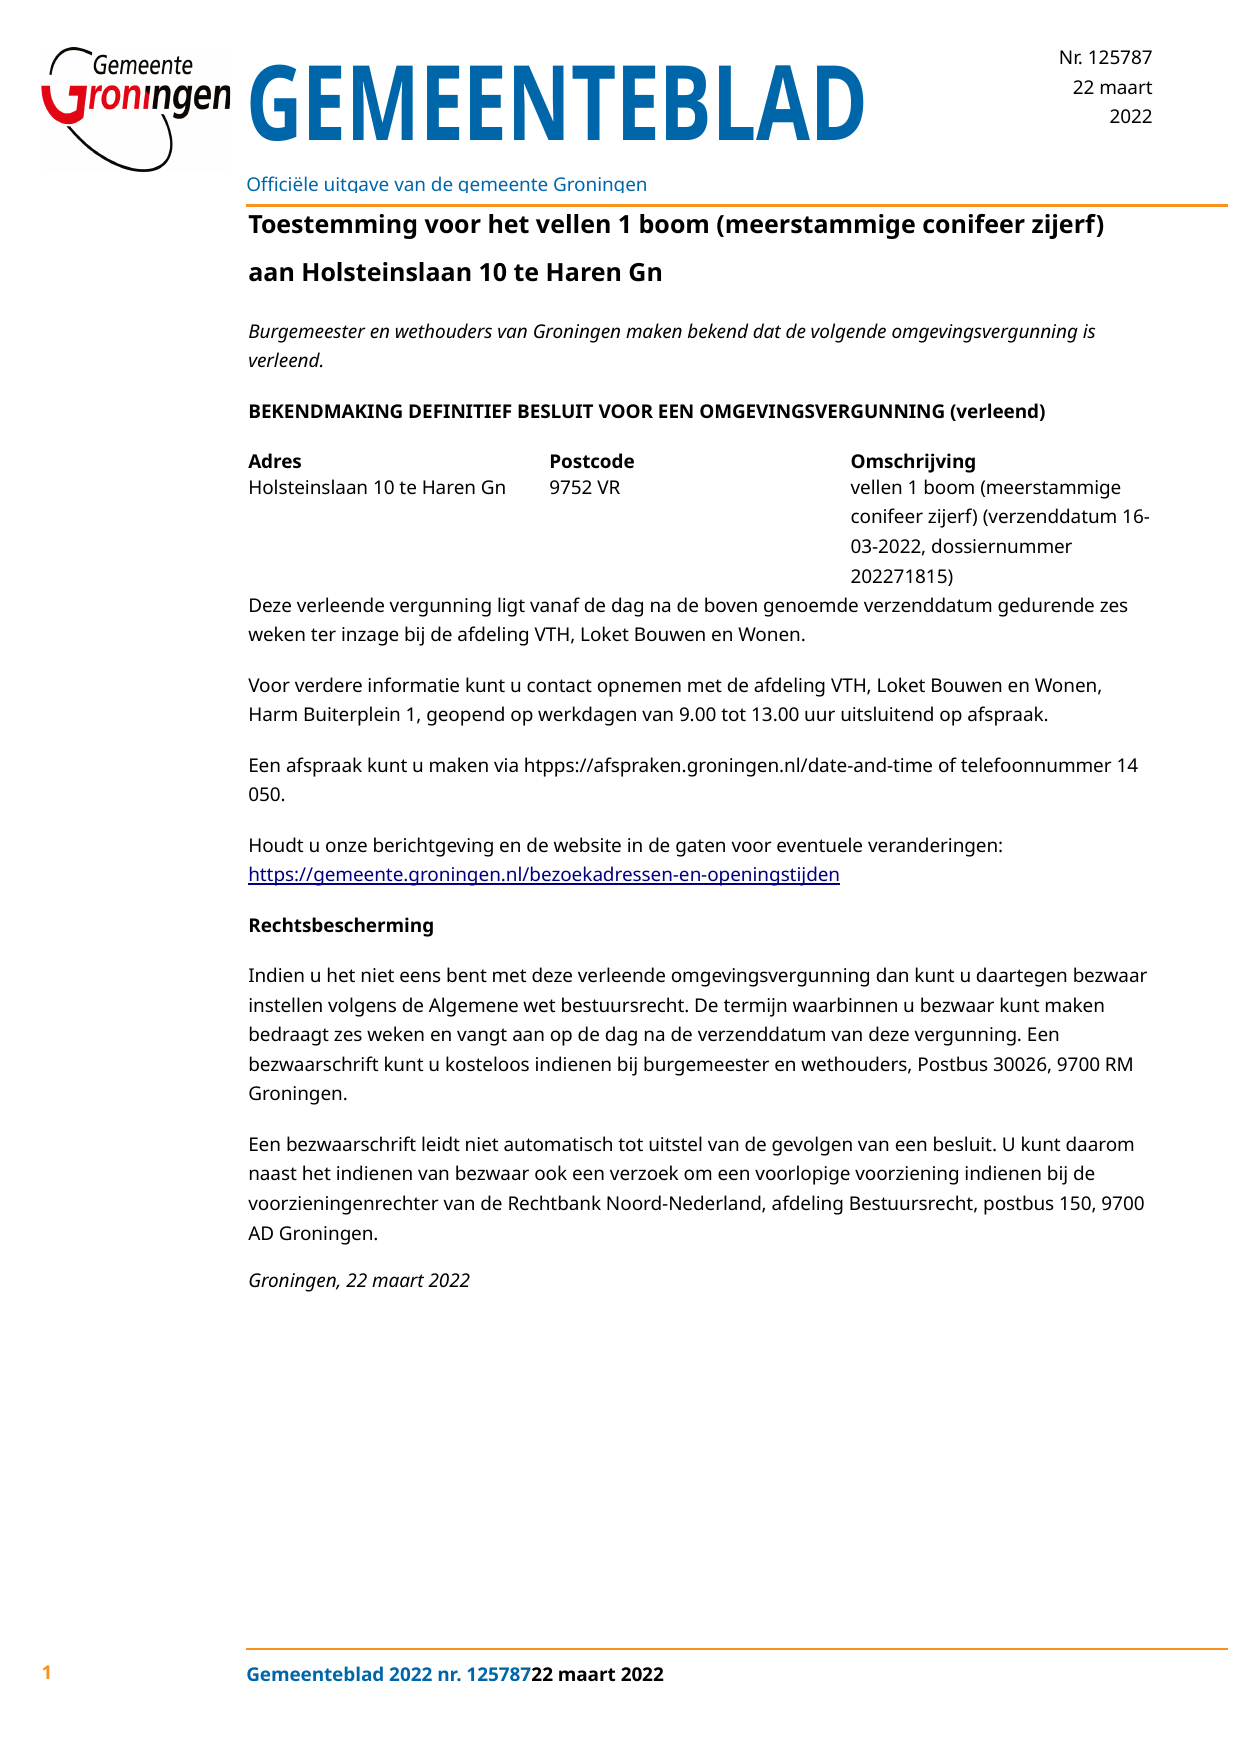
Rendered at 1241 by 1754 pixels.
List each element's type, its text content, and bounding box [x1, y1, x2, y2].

text Een afspraak kunt u maken via htpps://afspraken.groningen.nl/date-and-time of telefoonnummer 14 050. [248, 752, 1152, 807]
text Een bezwaarschrift leidt niet automatisch tot uitstel van de gevolgen van een besluit. U kunt daarom naast het indienen van bezwaar ook een verzoek om een voorlopige voorziening indienen bij de voorzieningenrechter van de Rechtbank Noord-Nederland, afdeling Bestuursrecht, postbus 150, 9700 AD Groningen. [248, 1131, 1152, 1246]
text Rechtsbescherming [248, 912, 1152, 938]
table_cell 9752 VR [549, 474, 850, 589]
text Deze verleende vergunning ligt vanaf de dag na de boven genoemde verzenddatum gedurende zes weken ter inzage bij de afdeling VTH, Loket Bouwen en Wonen. [248, 592, 1152, 647]
table_cell vellen 1 boom (meerstammige conifeer zijerf) (verzenddatum 16-03-2022, dossiernummer 202271815) [850, 474, 1152, 589]
picture [41, 47, 231, 172]
table_header Omschrijving [850, 449, 1152, 474]
table_header Postcode [549, 449, 850, 474]
text BEKENDMAKING DEFINITIEF BESLUIT VOOR EEN OMGEVINGSVERGUNNING (verleend) [248, 398, 1152, 424]
table_header Adres [248, 449, 549, 474]
text Groningen, 22 maart 2022 [248, 1268, 1152, 1293]
text Toestemming voor het vellen 1 boom (meerstammige conifeer zijerf) aan Holsteinslaan 10 te Haren Gn [248, 207, 1152, 288]
table_cell Holsteinslaan 10 te Haren Gn [248, 474, 549, 589]
text Voor verdere informatie kunt u contact opnemen met de afdeling VTH, Loket Bouwen en Wonen, Harm Buiterplein 1, geopend op werkdagen van 9.00 tot 13.00 uur uitsluitend op afspraak. [248, 672, 1152, 727]
text Burgemeester en wethouders van Groningen maken bekend dat de volgende omgevingsvergunning is verleend. [248, 318, 1152, 373]
text Houdt u onze berichtgeving en de website in de gaten voor eventuele veranderingen: https://gemeente.groningen.nl/bezoekadressen-en-openingstijden [248, 832, 1152, 887]
text Indien u het niet eens bent met deze verleende omgevingsvergunning dan kunt u daartegen bezwaar instellen volgens de Algemene wet bestuursrecht. De termijn waarbinnen u bezwaar kunt maken bedraagt zes weken en vangt aan op de dag na de verzenddatum van deze vergunning. Een bezwaarschrift kunt u kosteloos indienen bij burgemeester en wethouders, Postbus 30026, 9700 RM Groningen. [248, 962, 1152, 1106]
